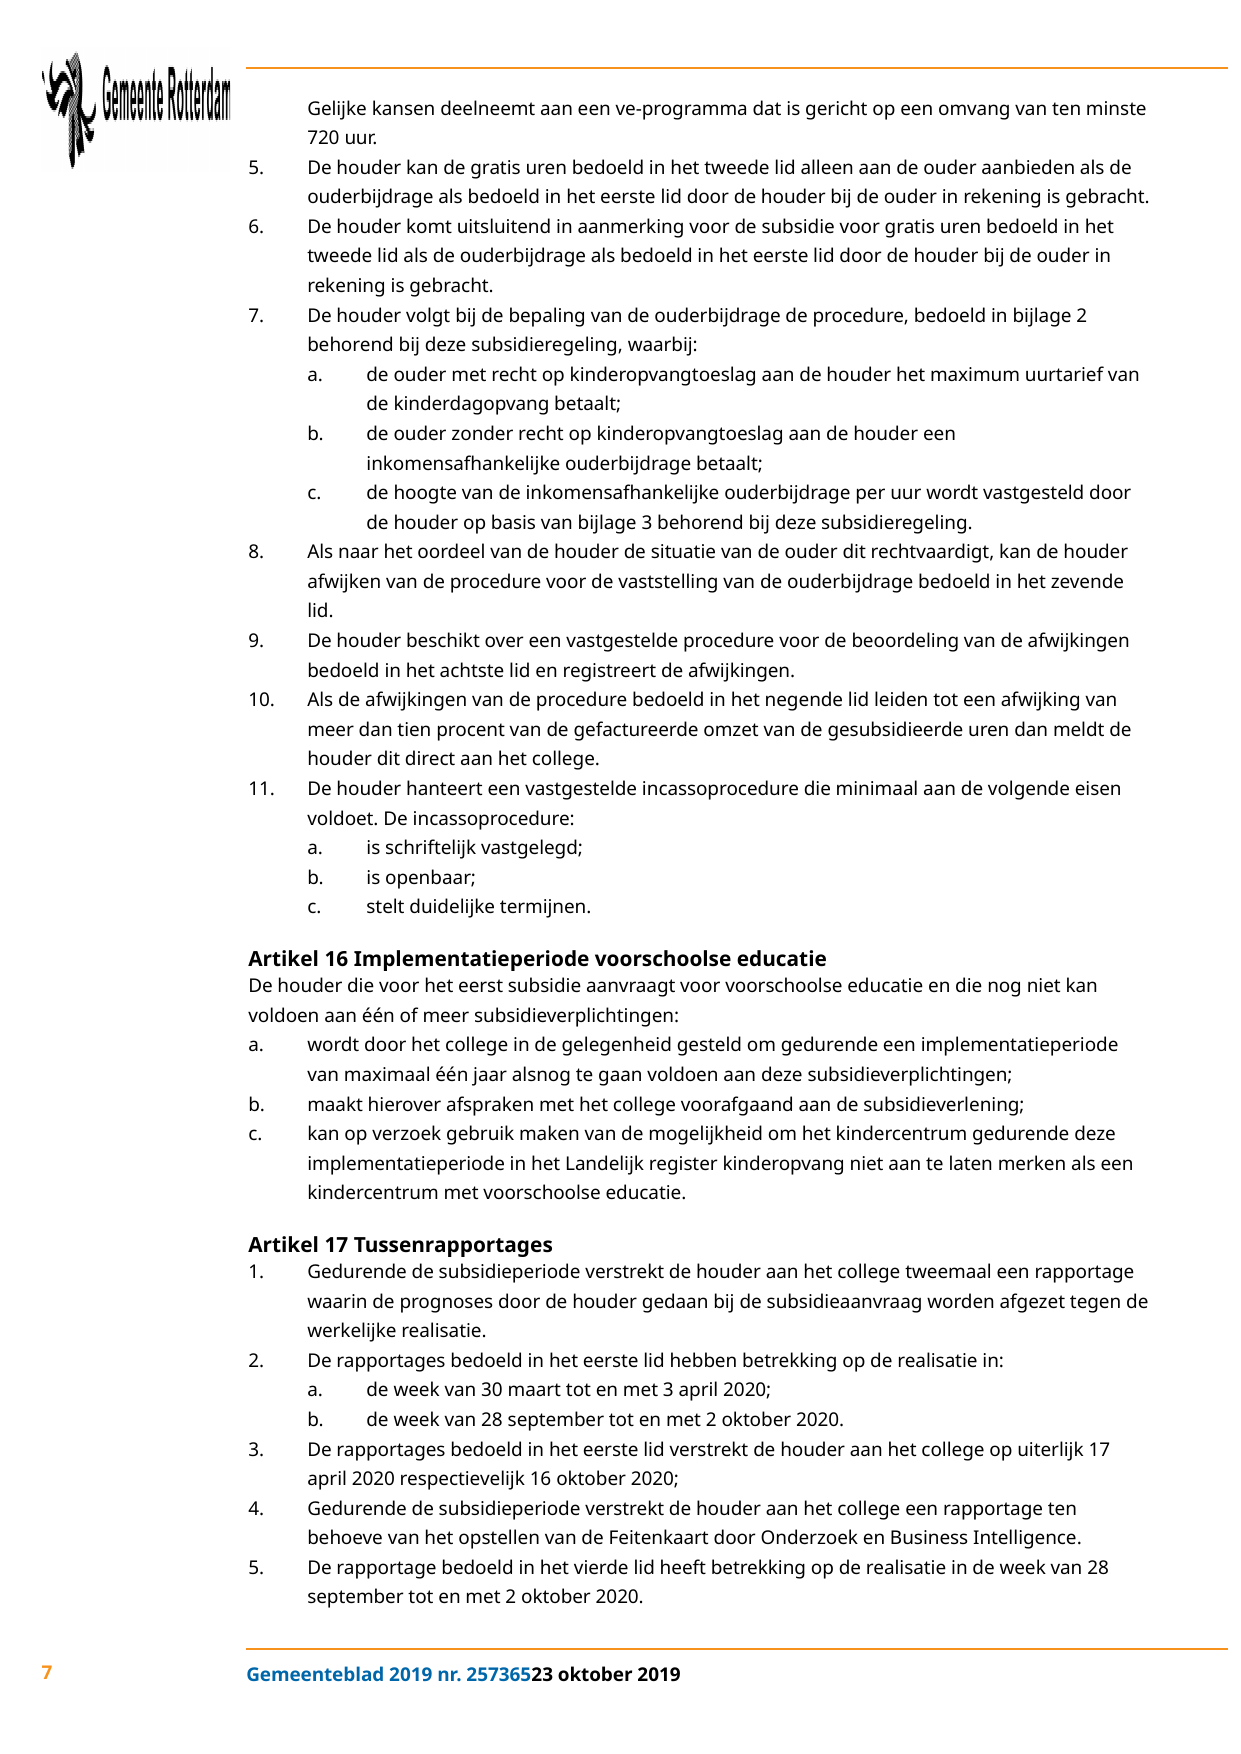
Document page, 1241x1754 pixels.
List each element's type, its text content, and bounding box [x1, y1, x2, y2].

list De houder volgt bij de bepaling van de ouderbijdrage de procedure, bedoeld in bijlage 2 behorend bij deze subsidieregeling, waarbij: [248, 302, 1152, 357]
list maakt hierover afspraken met het college voorafgaand aan de subsidieverlening; [248, 1091, 1152, 1116]
list wordt door het college in de gelegenheid gesteld om gedurende een implementatieperiode van maximaal één jaar alsnog te gaan voldoen aan deze subsidieverplichtingen; [248, 1032, 1152, 1087]
list Gedurende de subsidieperiode verstrekt de houder aan het college een rapportage ten behoeve van het opstellen van de Feitenkaart door Onderzoek en Business Intelligence. [248, 1495, 1152, 1550]
picture [41, 47, 231, 172]
list De houder beschikt over een vastgestelde procedure voor de beoordeling van de afwijkingen bedoeld in het achtste lid en registreert de afwijkingen. [248, 627, 1152, 683]
list de ouder met recht op kinderopvangtoeslag aan de houder het maximum uurtarief van de kinderdagopvang betaalt; [307, 361, 1152, 416]
text Artikel 16 Implementatieperiode voorschoolse educatie [248, 944, 1152, 972]
list Als naar het oordeel van de houder de situatie van de ouder dit rechtvaardigt, kan de houder afwijken van de procedure voor de vaststelling van de ouderbijdrage bedoeld in het zevende lid. [248, 538, 1152, 623]
list kan op verzoek gebruik maken van de mogelijkheid om het kindercentrum gedurende deze implementatieperiode in het Landelijk register kinderopvang niet aan te laten merken als een kindercentrum met voorschoolse educatie. [248, 1120, 1152, 1205]
list Gedurende de subsidieperiode verstrekt de houder aan het college tweemaal een rapportage waarin de prognoses door de houder gedaan bij de subsidieaanvraag worden afgezet tegen de werkelijke realisatie. [248, 1258, 1152, 1343]
list de week van 28 september tot en met 2 oktober 2020. [307, 1406, 1152, 1432]
list Als de afwijkingen van de procedure bedoeld in het negende lid leiden tot een afwijking van meer dan tien procent van de gefactureerde omzet van de gesubsidieerde uren dan meldt de houder dit direct aan het college. [248, 686, 1152, 771]
list de hoogte van de inkomensafhankelijke ouderbijdrage per uur wordt vastgesteld door de houder op basis van bijlage 3 behorend bij deze subsidieregeling. [307, 479, 1152, 535]
list De houder hanteert een vastgestelde incassoprocedure die minimaal aan de volgende eisen voldoet. De incassoprocedure: [248, 775, 1152, 831]
text Artikel 17 Tussenrapportages [248, 1230, 1152, 1258]
list stelt duidelijke termijnen. [307, 893, 1152, 919]
list De houder kan de gratis uren bedoeld in het tweede lid alleen aan de ouder aanbieden als de ouderbijdrage als bedoeld in het eerste lid door de houder bij de ouder in rekening is gebracht. [248, 154, 1152, 209]
list is schriftelijk vastgelegd; [307, 834, 1152, 860]
list Gelijke kansen deelneemt aan een ve-programma dat is gericht op een omvang van ten minste 720 uur. [248, 95, 1152, 150]
list de week van 30 maart tot en met 3 april 2020; [307, 1377, 1152, 1402]
list De rapportages bedoeld in het eerste lid verstrekt de houder aan het college op uiterlijk 17 april 2020 respectievelijk 16 oktober 2020; [248, 1436, 1152, 1491]
list De houder komt uitsluitend in aanmerking voor de subsidie voor gratis uren bedoeld in het tweede lid als de ouderbijdrage als bedoeld in het eerste lid door de houder bij de ouder in rekening is gebracht. [248, 213, 1152, 298]
list is openbaar; [307, 864, 1152, 890]
text De houder die voor het eerst subsidie aanvraagt voor voorschoolse educatie en die nog niet kan voldoen aan één of meer subsidieverplichtingen: [248, 972, 1152, 1028]
list de ouder zonder recht op kinderopvangtoeslag aan de houder een inkomensafhankelijke ouderbijdrage betaalt; [307, 420, 1152, 476]
list De rapportages bedoeld in het eerste lid hebben betrekking op de realisatie in: [248, 1347, 1152, 1373]
list De rapportage bedoeld in het vierde lid heeft betrekking op de realisatie in de week van 28 september tot en met 2 oktober 2020. [248, 1554, 1152, 1609]
